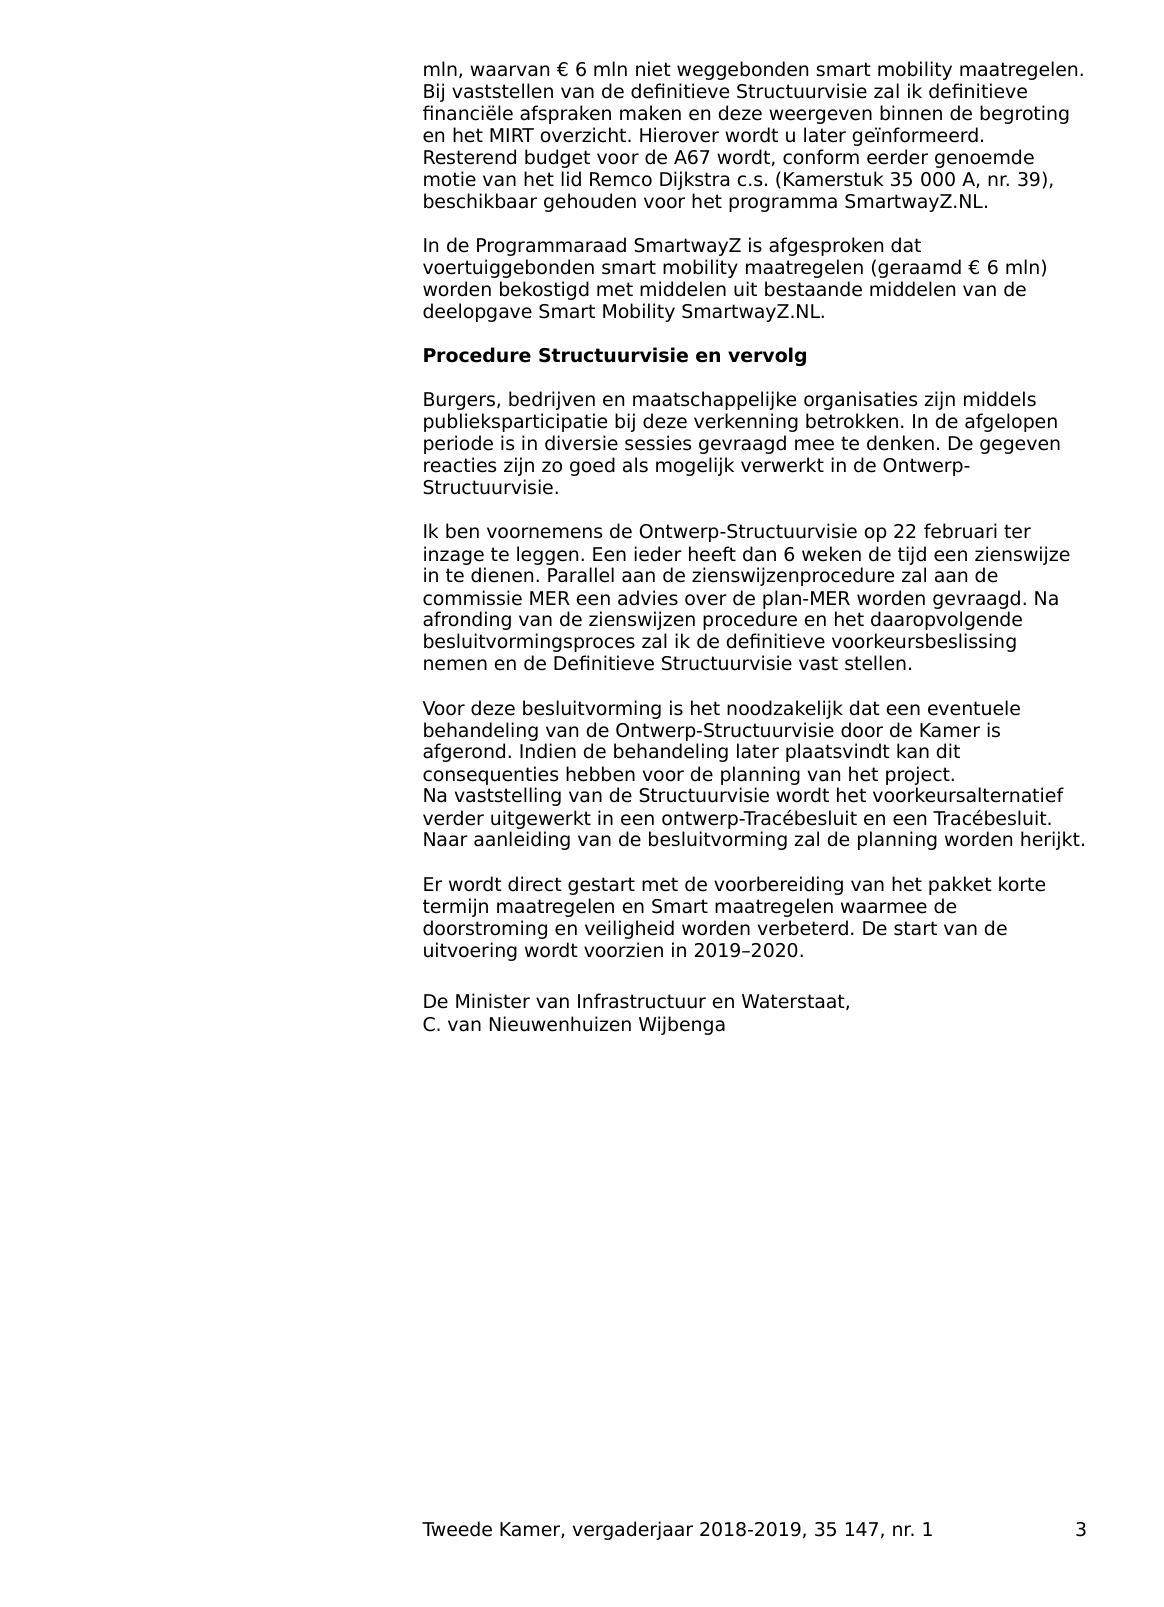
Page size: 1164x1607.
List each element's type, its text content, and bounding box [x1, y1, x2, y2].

text mln, waarvan € 6 mln niet weggebonden smart mobility maatregelen. Bij vaststellen van de definitieve Structuurvisie zal ik definitieve financiële afspraken maken en deze weergeven binnen de begroting en het MIRT overzicht. Hierover wordt u later geïnformeerd. Resterend budget voor de A67 wordt, conform eerder genoemde motie van het lid Remco Dijkstra c.s. (Kamerstuk 35 000 A, nr. 39), beschikbaar gehouden voor het programma SmartwayZ.NL. [422, 59, 1087, 213]
text In de Programmaraad SmartwayZ is afgesproken dat voertuiggebonden smart mobility maatregelen (geraamd € 6 mln) worden bekostigd met middelen uit bestaande middelen van de deelopgave Smart Mobility SmartwayZ.NL. [422, 235, 1087, 323]
text De Minister van Infrastructuur en Waterstaat, C. van Nieuwenhuizen Wijbenga [422, 991, 1087, 1035]
text Na vaststelling van de Structuurvisie wordt het voorkeursalternatief verder uitgewerkt in een ontwerp-Tracébesluit en een Tracébesluit. Naar aanleiding van de besluitvorming zal de planning worden herijkt. [422, 785, 1087, 851]
text Burgers, bedrijven en maatschappelijke organisaties zijn middels publieksparticipatie bij deze verkenning betrokken. In de afgelopen periode is in diversie sessies gevraagd mee te denken. De gegeven reacties zijn zo goed als mogelijk verwerkt in de Ontwerp-Structuurvisie. [422, 389, 1087, 499]
text Ik ben voornemens de Ontwerp-Structuurvisie op 22 februari ter inzage te leggen. Een ieder heeft dan 6 weken de tijd een zienswijze in te dienen. Parallel aan de zienswijzenprocedure zal aan de commissie MER een advies over de plan-MER worden gevraagd. Na afronding van de zienswijzen procedure en het daaropvolgende besluitvormingsproces zal ik de definitieve voorkeursbeslissing nemen en de Definitieve Structuurvisie vast stellen. [422, 521, 1087, 675]
subtitle Procedure Structuurvisie en vervolg [422, 345, 1087, 367]
text Er wordt direct gestart met de voorbereiding van het pakket korte termijn maatregelen en Smart maatregelen waarmee de doorstroming en veiligheid worden verbeterd. De start van de uitvoering wordt voorzien in 2019–2020. [422, 873, 1087, 961]
text Voor deze besluitvorming is het noodzakelijk dat een eventuele behandeling van de Ontwerp-Structuurvisie door de Kamer is afgerond. Indien de behandeling later plaatsvindt kan dit consequenties hebben voor de planning van het project. [422, 697, 1087, 785]
